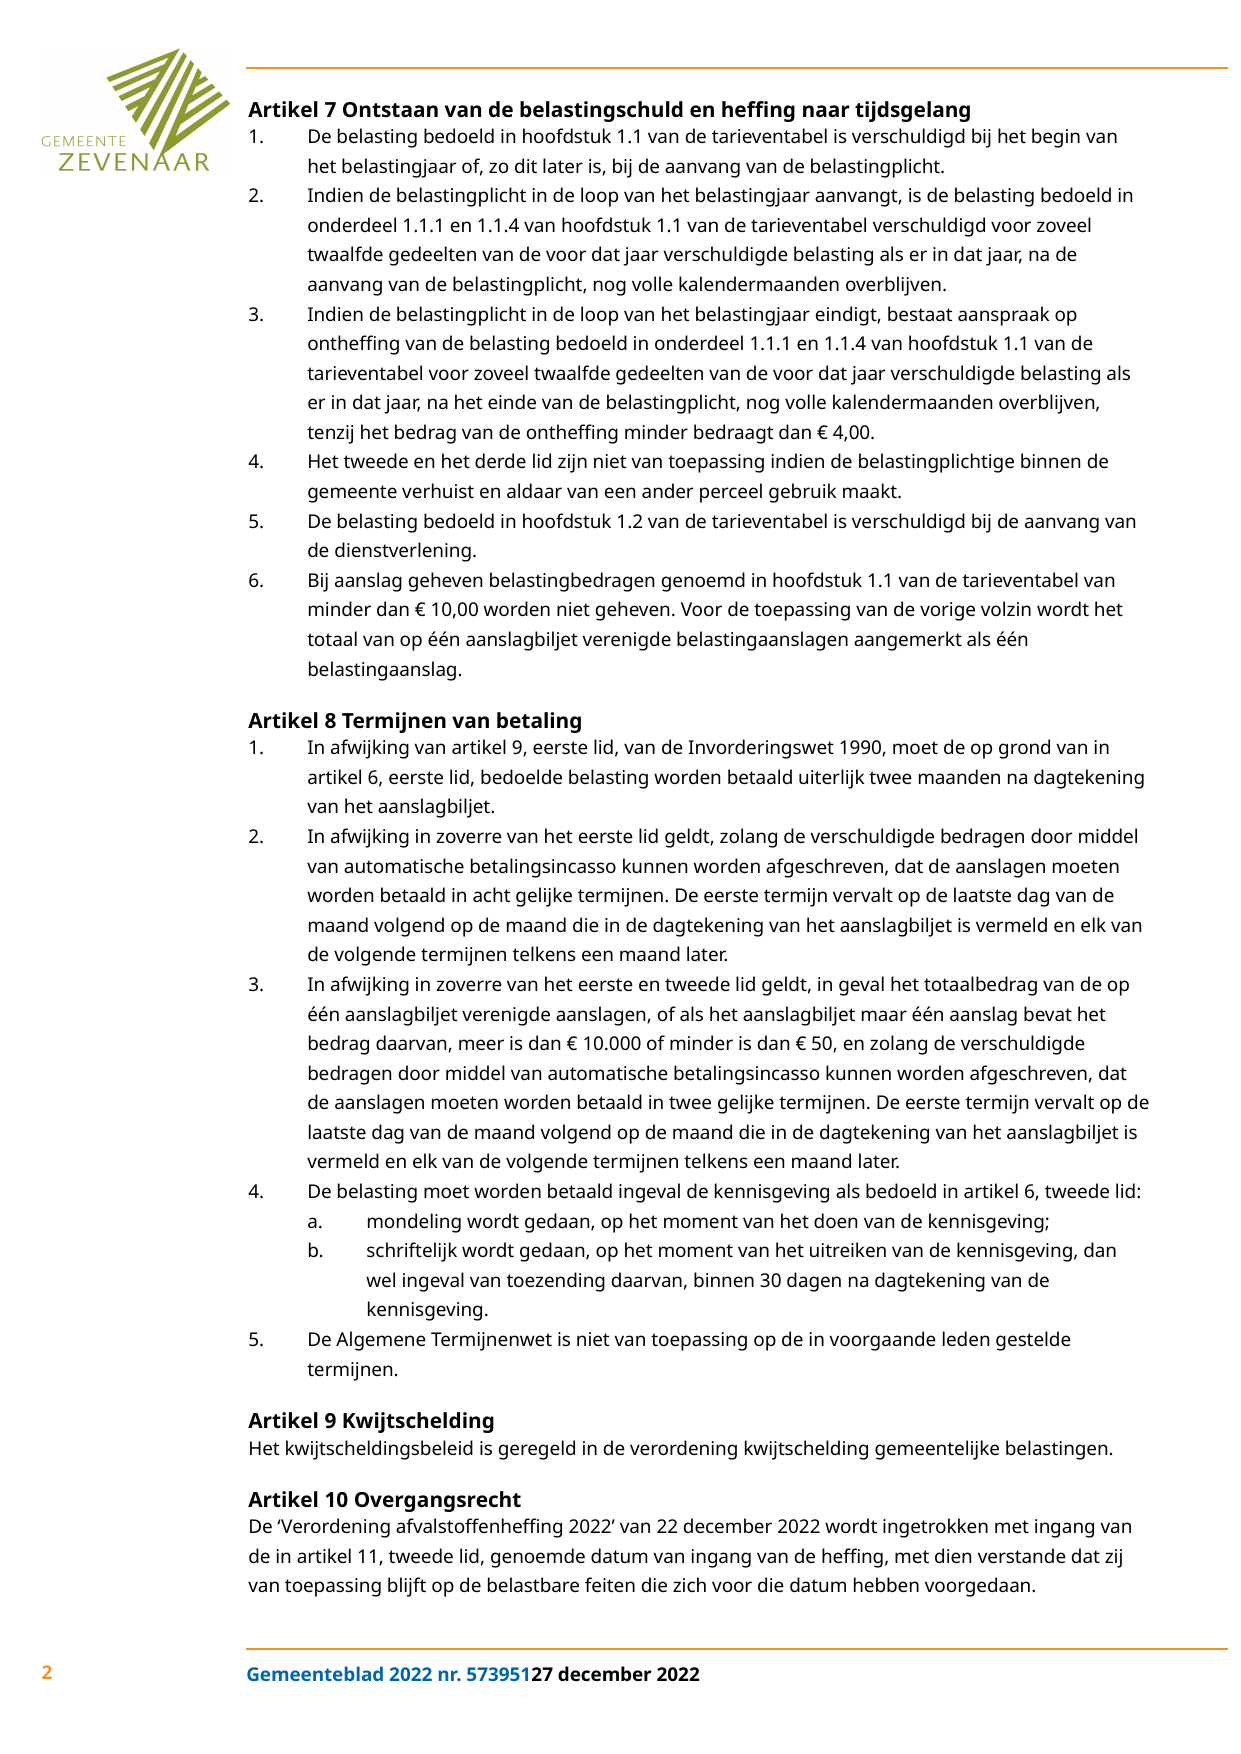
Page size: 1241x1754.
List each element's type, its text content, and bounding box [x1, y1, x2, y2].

list De belasting bedoeld in hoofdstuk 1.1 van de tarieventabel is verschuldigd bij het begin van het belastingjaar of, zo dit later is, bij de aanvang van de belastingplicht. [248, 123, 1152, 178]
list Indien de belastingplicht in de loop van het belastingjaar aanvangt, is de belasting bedoeld in onderdeel 1.1.1 en 1.1.4 van hoofdstuk 1.1 van de tarieventabel verschuldigd voor zoveel twaalfde gedeelten van de voor dat jaar verschuldigde belasting als er in dat jaar, na de aanvang van de belastingplicht, nog volle kalendermaanden overblijven. [248, 182, 1152, 297]
list schriftelijk wordt gedaan, op het moment van het uitreiken van de kennisgeving, dan wel ingeval van toezending daarvan, binnen 30 dagen na dagtekening van de kennisgeving. [307, 1237, 1152, 1322]
text Artikel 8 Termijnen van betaling [248, 706, 1152, 734]
list Indien de belastingplicht in de loop van het belastingjaar eindigt, bestaat aanspraak op ontheffing van de belasting bedoeld in onderdeel 1.1.1 en 1.1.4 van hoofdstuk 1.1 van de tarieventabel voor zoveel twaalfde gedeelten van de voor dat jaar verschuldigde belasting als er in dat jaar, na het einde van de belastingplicht, nog volle kalendermaanden overblijven, tenzij het bedrag van de ontheffing minder bedraagt dan € 4,00. [248, 301, 1152, 445]
list mondeling wordt gedaan, op het moment van het doen van de kennisgeving; [307, 1208, 1152, 1234]
text Artikel 9 Kwijtschelding [248, 1406, 1152, 1435]
list Het tweede en het derde lid zijn niet van toepassing indien de belastingplichtige binnen de gemeente verhuist en aldaar van een ander perceel gebruik maakt. [248, 449, 1152, 504]
list De belasting moet worden betaald ingeval de kennisgeving als bedoeld in artikel 6, tweede lid: [248, 1178, 1152, 1204]
list In afwijking van artikel 9, eerste lid, van de Invorderingswet 1990, moet de op grond van in artikel 6, eerste lid, bedoelde belasting worden betaald uiterlijk twee maanden na dagtekening van het aanslagbiljet. [248, 734, 1152, 819]
list In afwijking in zoverre van het eerste en tweede lid geldt, in geval het totaalbedrag van de op één aanslagbiljet verenigde aanslagen, of als het aanslagbiljet maar één aanslag bevat het bedrag daarvan, meer is dan € 10.000 of minder is dan € 50, en zolang de verschuldigde bedragen door middel van automatische betalingsincasso kunnen worden afgeschreven, dat de aanslagen moeten worden betaald in twee gelijke termijnen. De eerste termijn vervalt op de laatste dag van de maand volgend op de maand die in de dagtekening van het aanslagbiljet is vermeld en elk van de volgende termijnen telkens een maand later. [248, 971, 1152, 1174]
picture [41, 47, 231, 172]
list De Algemene Termijnenwet is niet van toepassing op de in voorgaande leden gestelde termijnen. [248, 1326, 1152, 1382]
text Artikel 7 Ontstaan van de belastingschuld en heffing naar tijdsgelang [248, 95, 1152, 123]
list De belasting bedoeld in hoofdstuk 1.2 van de tarieventabel is verschuldigd bij de aanvang van de dienstverlening. [248, 508, 1152, 563]
text Artikel 10 Overgangsrecht [248, 1485, 1152, 1513]
list Bij aanslag geheven belastingbedragen genoemd in hoofdstuk 1.1 van de tarieventabel van minder dan € 10,00 worden niet geheven. Voor de toepassing van de vorige volzin wordt het totaal van op één aanslagbiljet verenigde belastingaanslagen aangemerkt als één belastingaanslag. [248, 567, 1152, 681]
text Het kwijtscheldingsbeleid is geregeld in de verordening kwijtschelding gemeentelijke belastingen. [248, 1435, 1152, 1460]
text De ‘Verordening afvalstoffenheffing 2022’ van 22 december 2022 wordt ingetrokken met ingang van de in artikel 11, tweede lid, genoemde datum van ingang van de heffing, met dien verstande dat zij van toepassing blijft op de belastbare feiten die zich voor die datum hebben voorgedaan. [248, 1513, 1152, 1598]
list In afwijking in zoverre van het eerste lid geldt, zolang de verschuldigde bedragen door middel van automatische betalingsincasso kunnen worden afgeschreven, dat de aanslagen moeten worden betaald in acht gelijke termijnen. De eerste termijn vervalt op de laatste dag van de maand volgend op de maand die in de dagtekening van het aanslagbiljet is vermeld en elk van de volgende termijnen telkens een maand later. [248, 823, 1152, 967]
